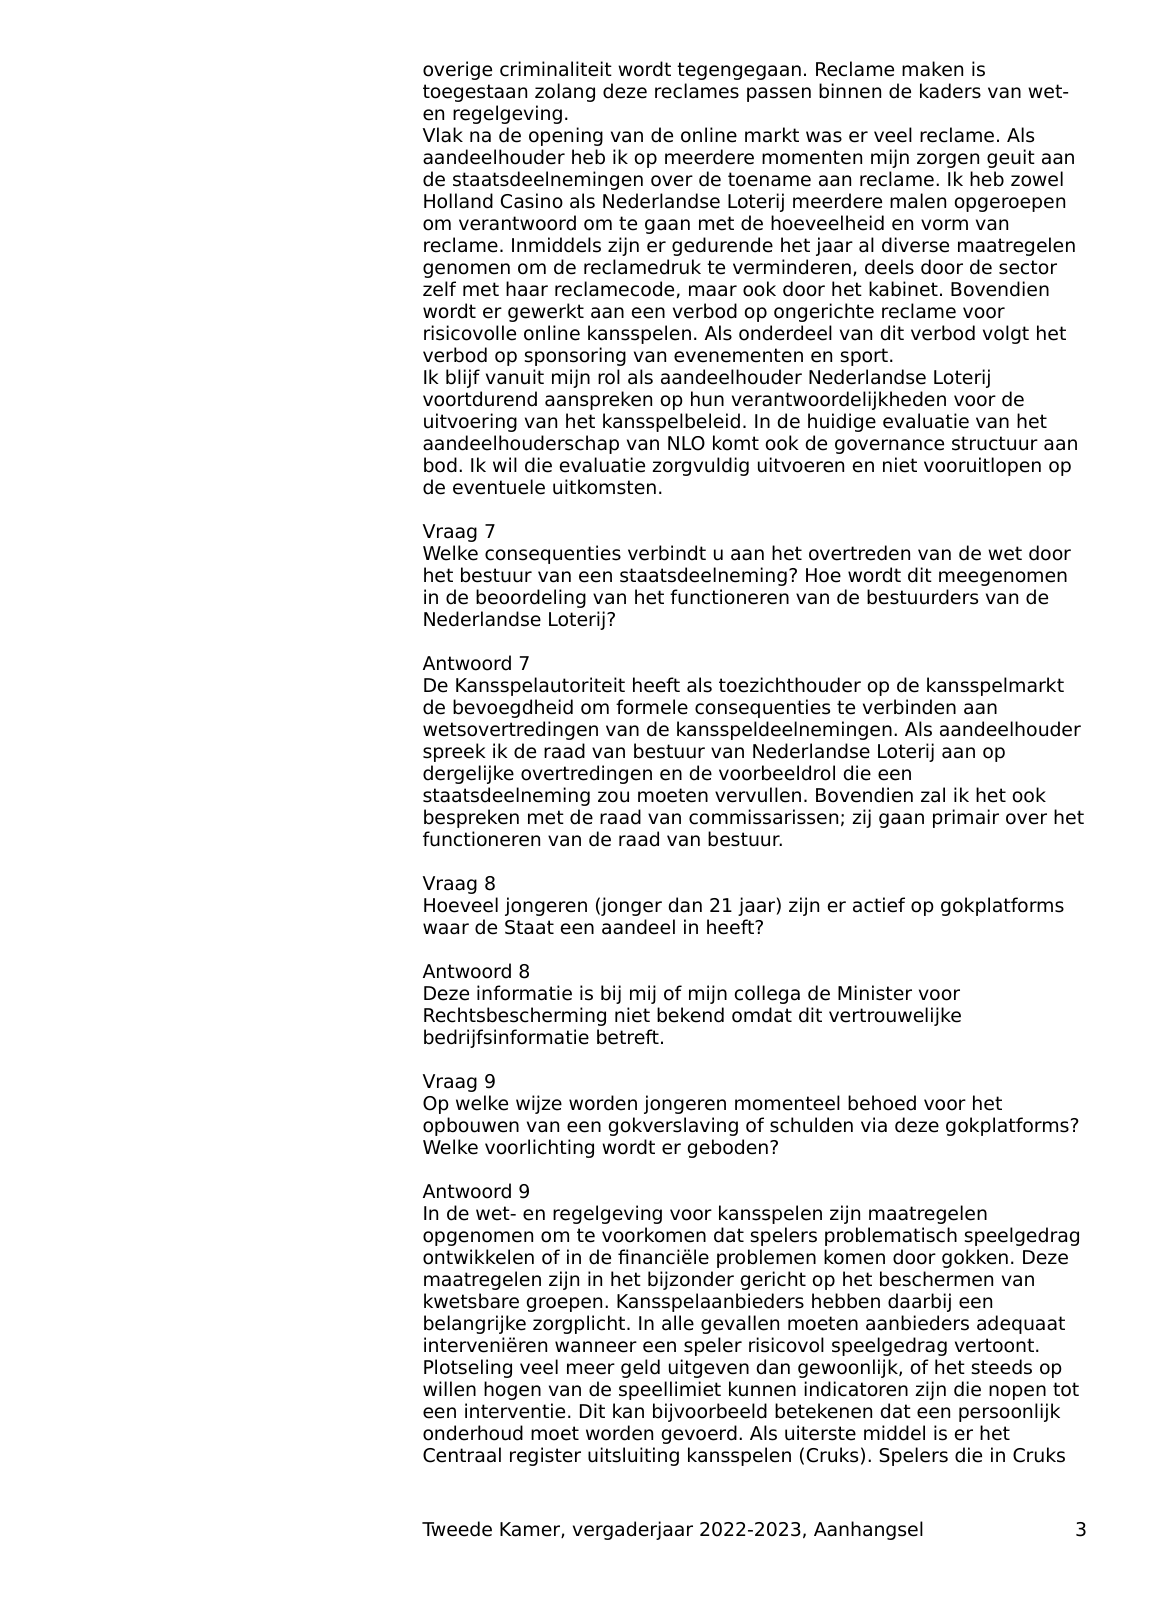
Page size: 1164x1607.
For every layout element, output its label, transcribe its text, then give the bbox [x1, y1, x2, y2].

text In de wet- en regelgeving voor kansspelen zijn maatregelen opgenomen om te voorkomen dat spelers problematisch speelgedrag ontwikkelen of in de financiële problemen komen door gokken. Deze maatregelen zijn in het bijzonder gericht op het beschermen van kwetsbare groepen. Kansspelaanbieders hebben daarbij een belangrijke zorgplicht. In alle gevallen moeten aanbieders adequaat interveniëren wanneer een speler risicovol speelgedrag vertoont. Plotseling veel meer geld uitgeven dan gewoonlijk, of het steeds op willen hogen van de speellimiet kunnen indicatoren zijn die nopen tot een interventie. Dit kan bijvoorbeeld betekenen dat een persoonlijk onderhoud moet worden gevoerd. Als uiterste middel is er het Centraal register uitsluiting kansspelen (Cruks). Spelers die in Cruks [422, 1203, 1087, 1467]
text De Kansspelautoriteit heeft als toezichthouder op de kansspelmarkt de bevoegdheid om formele consequenties te verbinden aan wetsovertredingen van de kansspeldeelnemingen. Als aandeelhouder spreek ik de raad van bestuur van Nederlandse Loterij aan op dergelijke overtredingen en de voorbeeldrol die een staatsdeelneming zou moeten vervullen. Bovendien zal ik het ook bespreken met de raad van commissarissen; zij gaan primair over het functioneren van de raad van bestuur. [422, 675, 1087, 851]
text Ik blijf vanuit mijn rol als aandeelhouder Nederlandse Loterij voortdurend aanspreken op hun verantwoordelijkheden voor de uitvoering van het kansspelbeleid. In de huidige evaluatie van het aandeelhouderschap van NLO komt ook de governance structuur aan bod. Ik wil die evaluatie zorgvuldig uitvoeren en niet vooruitlopen op de eventuele uitkomsten. [422, 367, 1087, 499]
text overige criminaliteit wordt tegengegaan. Reclame maken is toegestaan zolang deze reclames passen binnen de kaders van wet- en regelgeving. [422, 59, 1087, 125]
text Op welke wijze worden jongeren momenteel behoed voor het opbouwen van een gokverslaving of schulden via deze gokplatforms? Welke voorlichting wordt er geboden? [422, 1093, 1087, 1159]
text Vraag 9 [422, 1071, 1087, 1093]
text Vraag 7 [422, 521, 1087, 543]
text Antwoord 8 [422, 961, 1087, 983]
text Antwoord 7 [422, 653, 1087, 675]
text Vlak na de opening van de online markt was er veel reclame. Als aandeelhouder heb ik op meerdere momenten mijn zorgen geuit aan de staatsdeelnemingen over de toename aan reclame. Ik heb zowel Holland Casino als Nederlandse Loterij meerdere malen opgeroepen om verantwoord om te gaan met de hoeveelheid en vorm van reclame. Inmiddels zijn er gedurende het jaar al diverse maatregelen genomen om de reclamedruk te verminderen, deels door de sector zelf met haar reclamecode, maar ook door het kabinet. Bovendien wordt er gewerkt aan een verbod op ongerichte reclame voor risicovolle online kansspelen. Als onderdeel van dit verbod volgt het verbod op sponsoring van evenementen en sport. [422, 125, 1087, 367]
text Welke consequenties verbindt u aan het overtreden van de wet door het bestuur van een staatsdeelneming? Hoe wordt dit meegenomen in de beoordeling van het functioneren van de bestuurders van de Nederlandse Loterij? [422, 543, 1087, 631]
text Antwoord 9 [422, 1181, 1087, 1203]
text Vraag 8 [422, 873, 1087, 895]
text Deze informatie is bij mij of mijn collega de Minister voor Rechtsbescherming niet bekend omdat dit vertrouwelijke bedrijfsinformatie betreft. [422, 983, 1087, 1049]
text Hoeveel jongeren (jonger dan 21 jaar) zijn er actief op gokplatforms waar de Staat een aandeel in heeft? [422, 895, 1087, 939]
